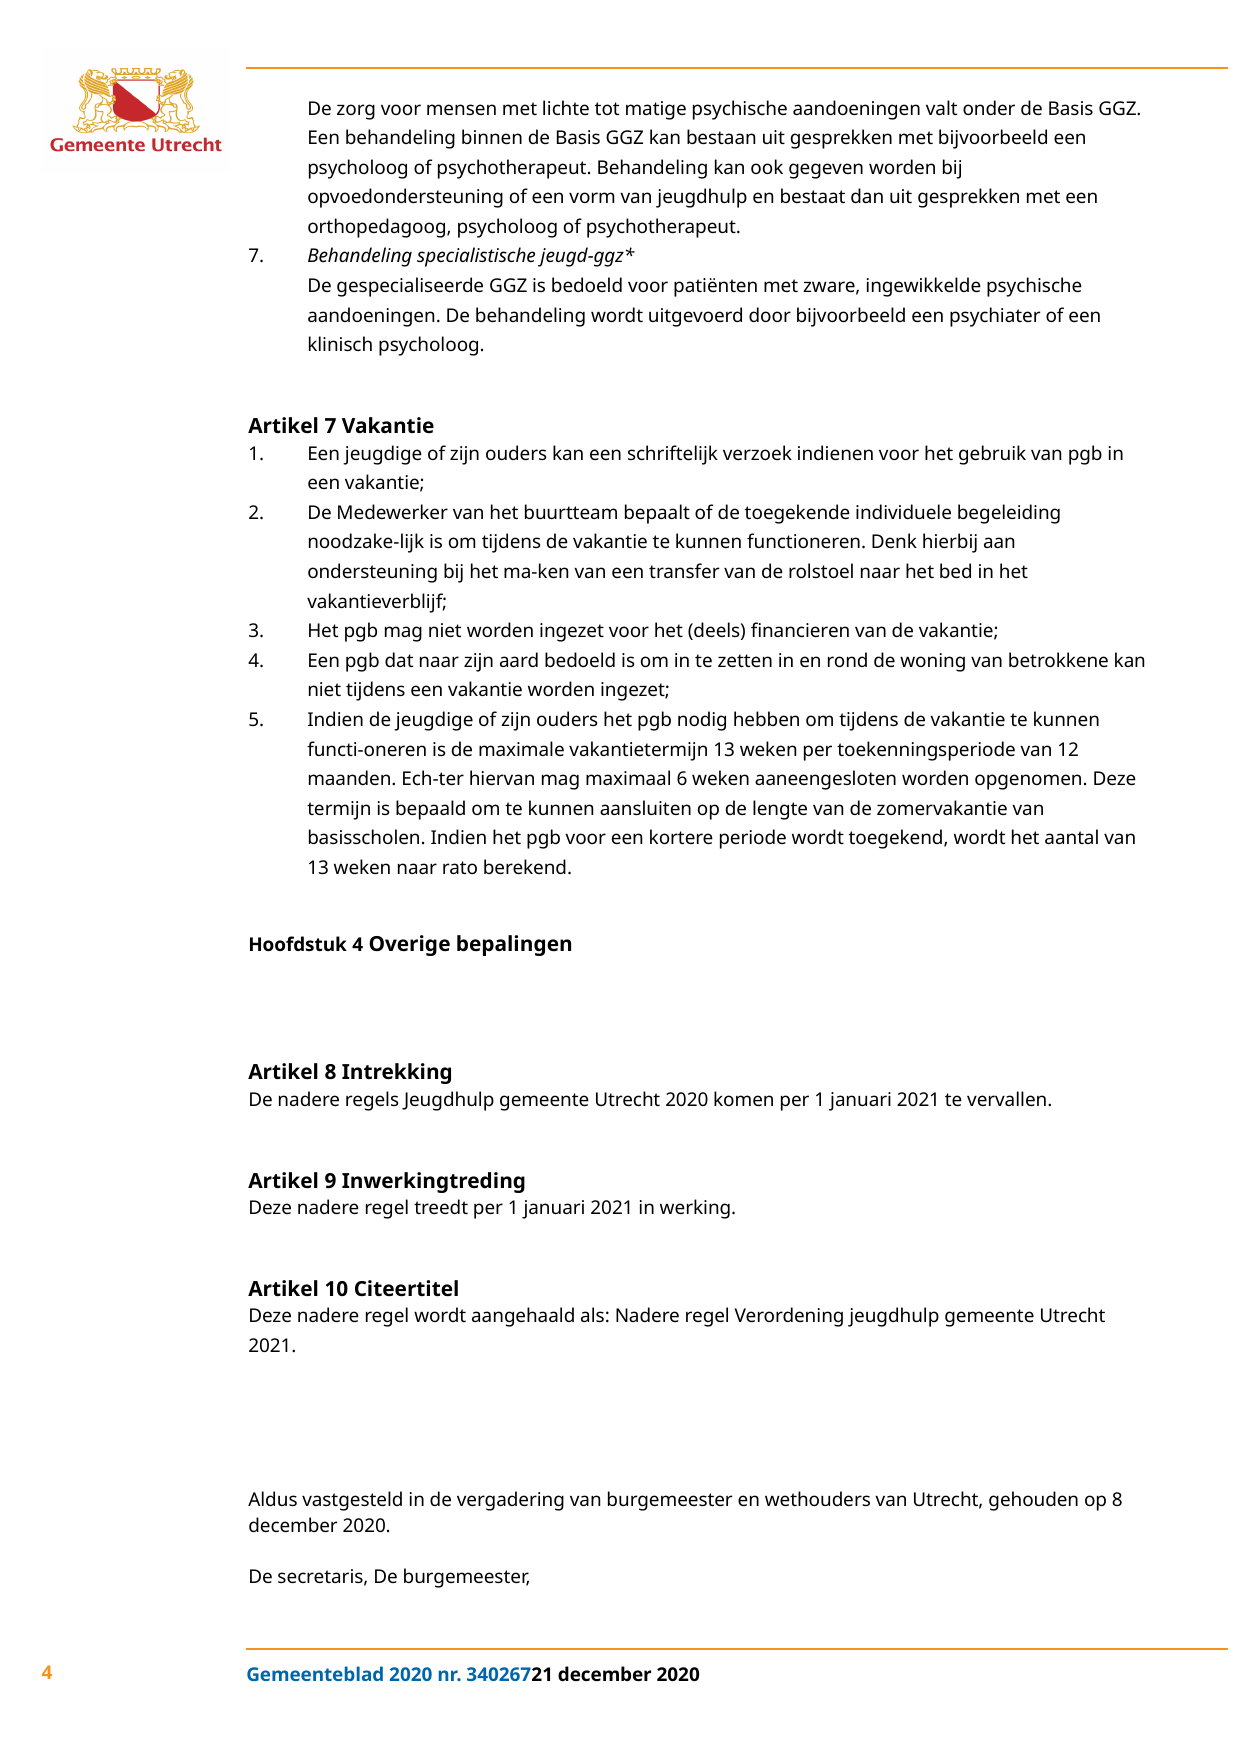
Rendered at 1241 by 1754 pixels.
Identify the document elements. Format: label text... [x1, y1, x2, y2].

text Artikel 10 Citeertitel [248, 1274, 1152, 1303]
text Deze nadere regel treedt per 1 januari 2021 in werking. [248, 1194, 1152, 1220]
text Artikel 7 Vakantie [248, 411, 1152, 440]
list Het pgb mag niet worden ingezet voor het (deels) financieren van de vakantie; [248, 617, 1152, 643]
list De Medewerker van het buurtteam bepaalt of de toegekende individuele begeleiding noodzake-lijk is om tijdens de vakantie te kunnen functioneren. Denk hierbij aan ondersteuning bij het ma-ken van een transfer van de rolstoel naar het bed in het vakantieverblijf; [248, 499, 1152, 613]
list Behandeling specialistische jeugd-ggz* [248, 243, 1152, 268]
list Indien de jeugdige of zijn ouders het pgb nodig hebben om tijdens de vakantie te kunnen functi-oneren is de maximale vakantietermijn 13 weken per toekenningsperiode van 12 maanden. Ech-ter hiervan mag maximaal 6 weken aaneengesloten worden opgenomen. Deze termijn is bepaald om te kunnen aansluiten op de lengte van de zomervakantie van basisscholen. Indien het pgb voor een kortere periode wordt toegekend, wordt het aantal van 13 weken naar rato berekend. [248, 706, 1152, 880]
text Artikel 9 Inwerkingtreding [248, 1166, 1152, 1194]
text Aldus vastgesteld in de vergadering van burgemeester en wethouders van Utrecht, gehouden op 8 december 2020. [248, 1486, 1152, 1538]
text De secretaris, De burgemeester, [248, 1563, 1152, 1589]
list De zorg voor mensen met lichte tot matige psychische aandoeningen valt onder de Basis GGZ. Een behandeling binnen de Basis GGZ kan bestaan uit gesprekken met bijvoorbeeld een psycholoog of psychotherapeut. Behandeling kan ook gegeven worden bij opvoedondersteuning of een vorm van jeugdhulp en bestaat dan uit gesprekken met een orthopedagoog, psycholoog of psychotherapeut. [248, 95, 1152, 239]
list Een pgb dat naar zijn aard bedoeld is om in te zetten in en rond de woning van betrokkene kan niet tijdens een vakantie worden ingezet; [248, 647, 1152, 702]
list De gespecialiseerde GGZ is bedoeld voor patiënten met zware, ingewikkelde psychische aandoeningen. De behandeling wordt uitgevoerd door bijvoorbeeld een psychiater of een klinisch psycholoog. [248, 272, 1152, 357]
picture [41, 47, 231, 172]
text Hoofdstuk 4 Overige bepalingen [248, 929, 1152, 958]
list Een jeugdige of zijn ouders kan een schriftelijk verzoek indienen voor het gebruik van pgb in een vakantie; [248, 440, 1152, 495]
text De nadere regels Jeugdhulp gemeente Utrecht 2020 komen per 1 januari 2021 te vervallen. [248, 1086, 1152, 1112]
text Artikel 8 Intrekking [248, 1057, 1152, 1086]
text Deze nadere regel wordt aangehaald als: Nadere regel Verordening jeugdhulp gemeente Utrecht 2021. [248, 1303, 1152, 1358]
